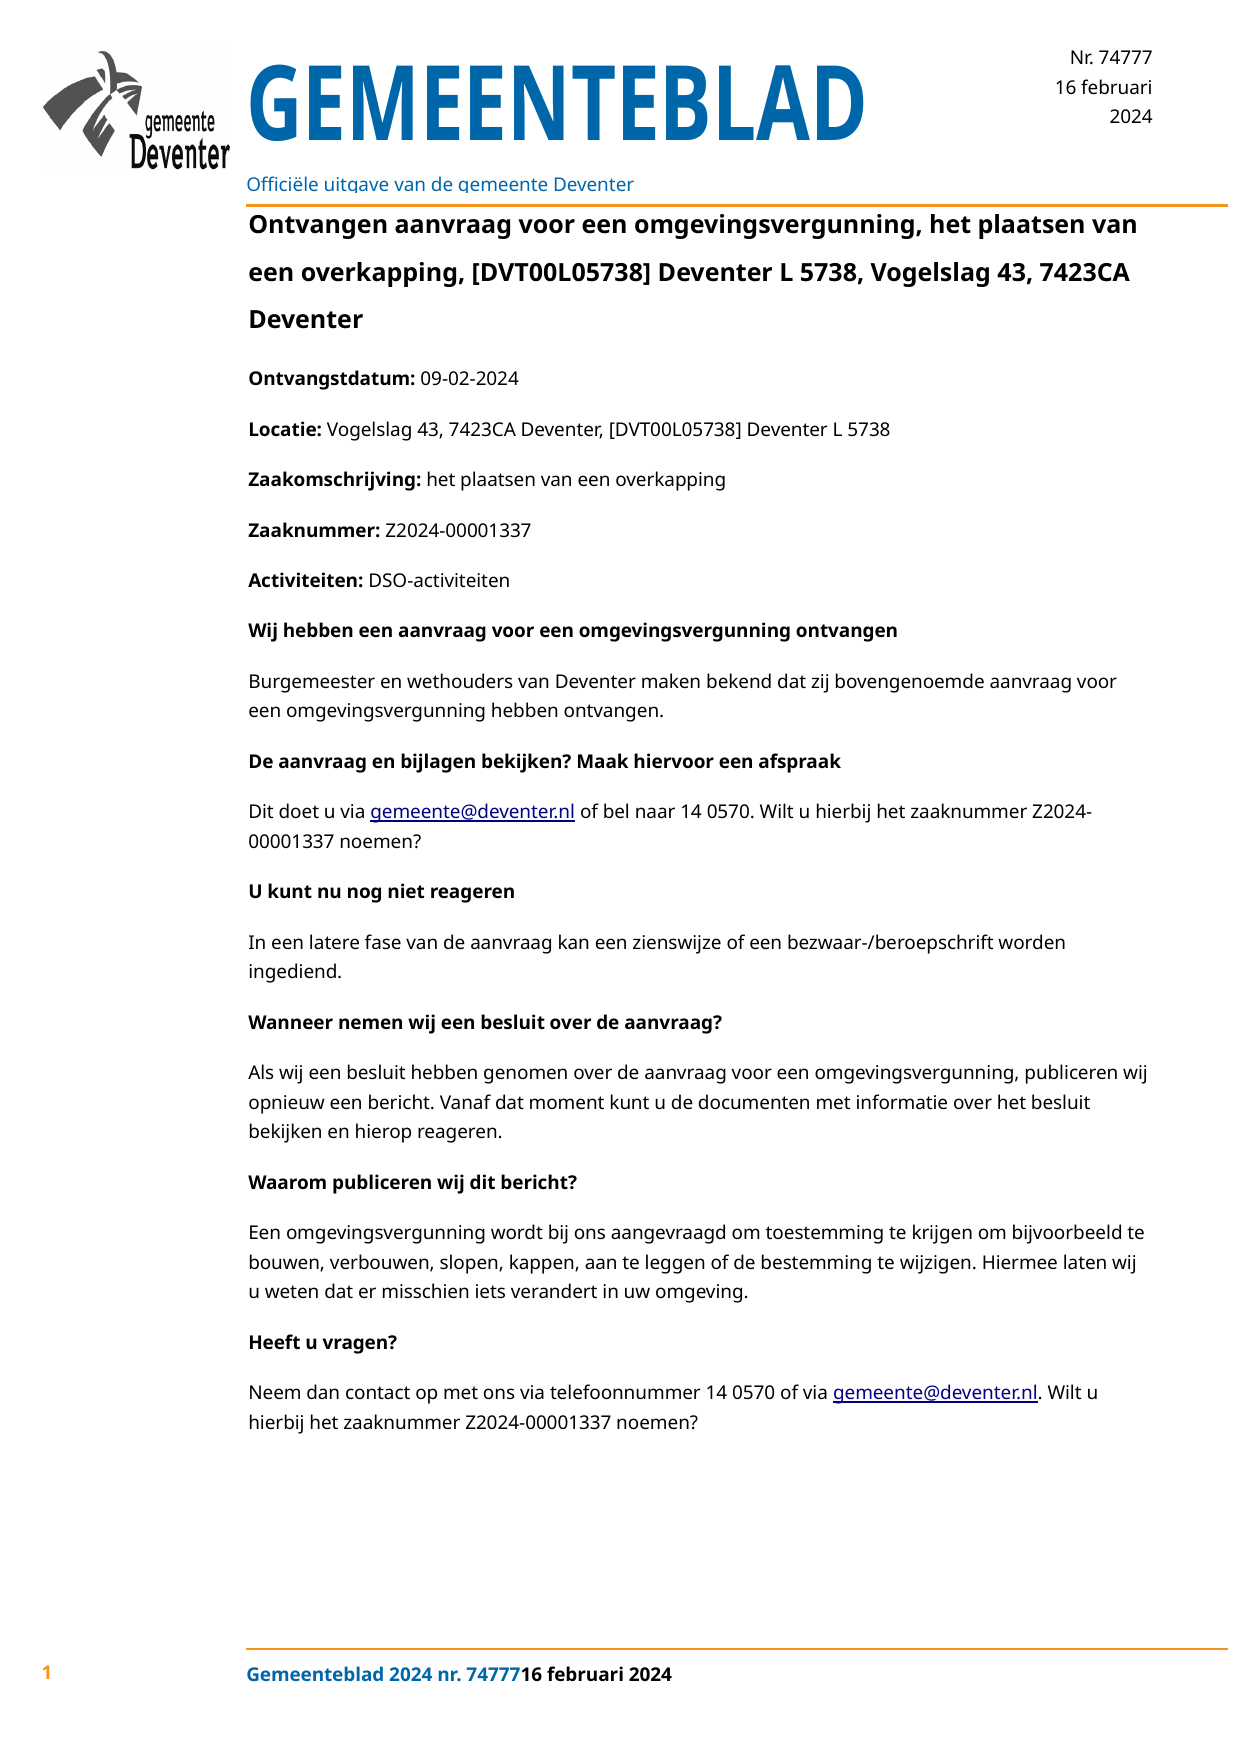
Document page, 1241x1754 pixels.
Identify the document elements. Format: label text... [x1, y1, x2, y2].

text Activiteiten: DSO-activiteiten [248, 567, 1152, 593]
text Wanneer nemen wij een besluit over de aanvraag? [248, 1009, 1152, 1034]
picture [41, 47, 231, 172]
text Neem dan contact op met ons via telefoonnummer 14 0570 of via gemeente@deventer.nl. Wilt u hierbij het zaaknummer Z2024-00001337 noemen? [248, 1379, 1152, 1434]
text Ontvangen aanvraag voor een omgevingsvergunning, het plaatsen van een overkapping, [DVT00L05738] Deventer L 5738, Vogelslag 43, 7423CA Deventer [248, 207, 1152, 336]
text De aanvraag en bijlagen bekijken? Maak hiervoor een afspraak [248, 748, 1152, 774]
text Locatie: Vogelslag 43, 7423CA Deventer, [DVT00L05738] Deventer L 5738 [248, 416, 1152, 442]
text Zaaknummer: Z2024-00001337 [248, 517, 1152, 542]
text Heeft u vragen? [248, 1329, 1152, 1354]
text Als wij een besluit hebben genomen over de aanvraag voor een omgevingsvergunning, publiceren wij opnieuw een bericht. Vanaf dat moment kunt u de documenten met informatie over het besluit bekijken en hierop reageren. [248, 1059, 1152, 1144]
text Dit doet u via gemeente@deventer.nl of bel naar 14 0570. Wilt u hierbij het zaaknummer Z2024-00001337 noemen? [248, 798, 1152, 854]
text In een latere fase van de aanvraag kan een zienswijze of een bezwaar-/beroepschrift worden ingediend. [248, 929, 1152, 984]
text Wij hebben een aanvraag voor een omgevingsvergunning ontvangen [248, 618, 1152, 643]
text Waarom publiceren wij dit bericht? [248, 1169, 1152, 1194]
text Burgemeester en wethouders van Deventer maken bekend dat zij bovengenoemde aanvraag voor een omgevingsvergunning hebben ontvangen. [248, 668, 1152, 723]
text Zaakomschrijving: het plaatsen van een overkapping [248, 466, 1152, 492]
text U kunt nu nog niet reageren [248, 878, 1152, 904]
text Een omgevingsvergunning wordt bij ons aangevraagd om toestemming te krijgen om bijvoorbeeld te bouwen, verbouwen, slopen, kappen, aan te leggen of de bestemming te wijzigen. Hiermee laten wij u weten dat er misschien iets verandert in uw omgeving. [248, 1219, 1152, 1304]
text Ontvangstdatum: 09-02-2024 [248, 366, 1152, 391]
